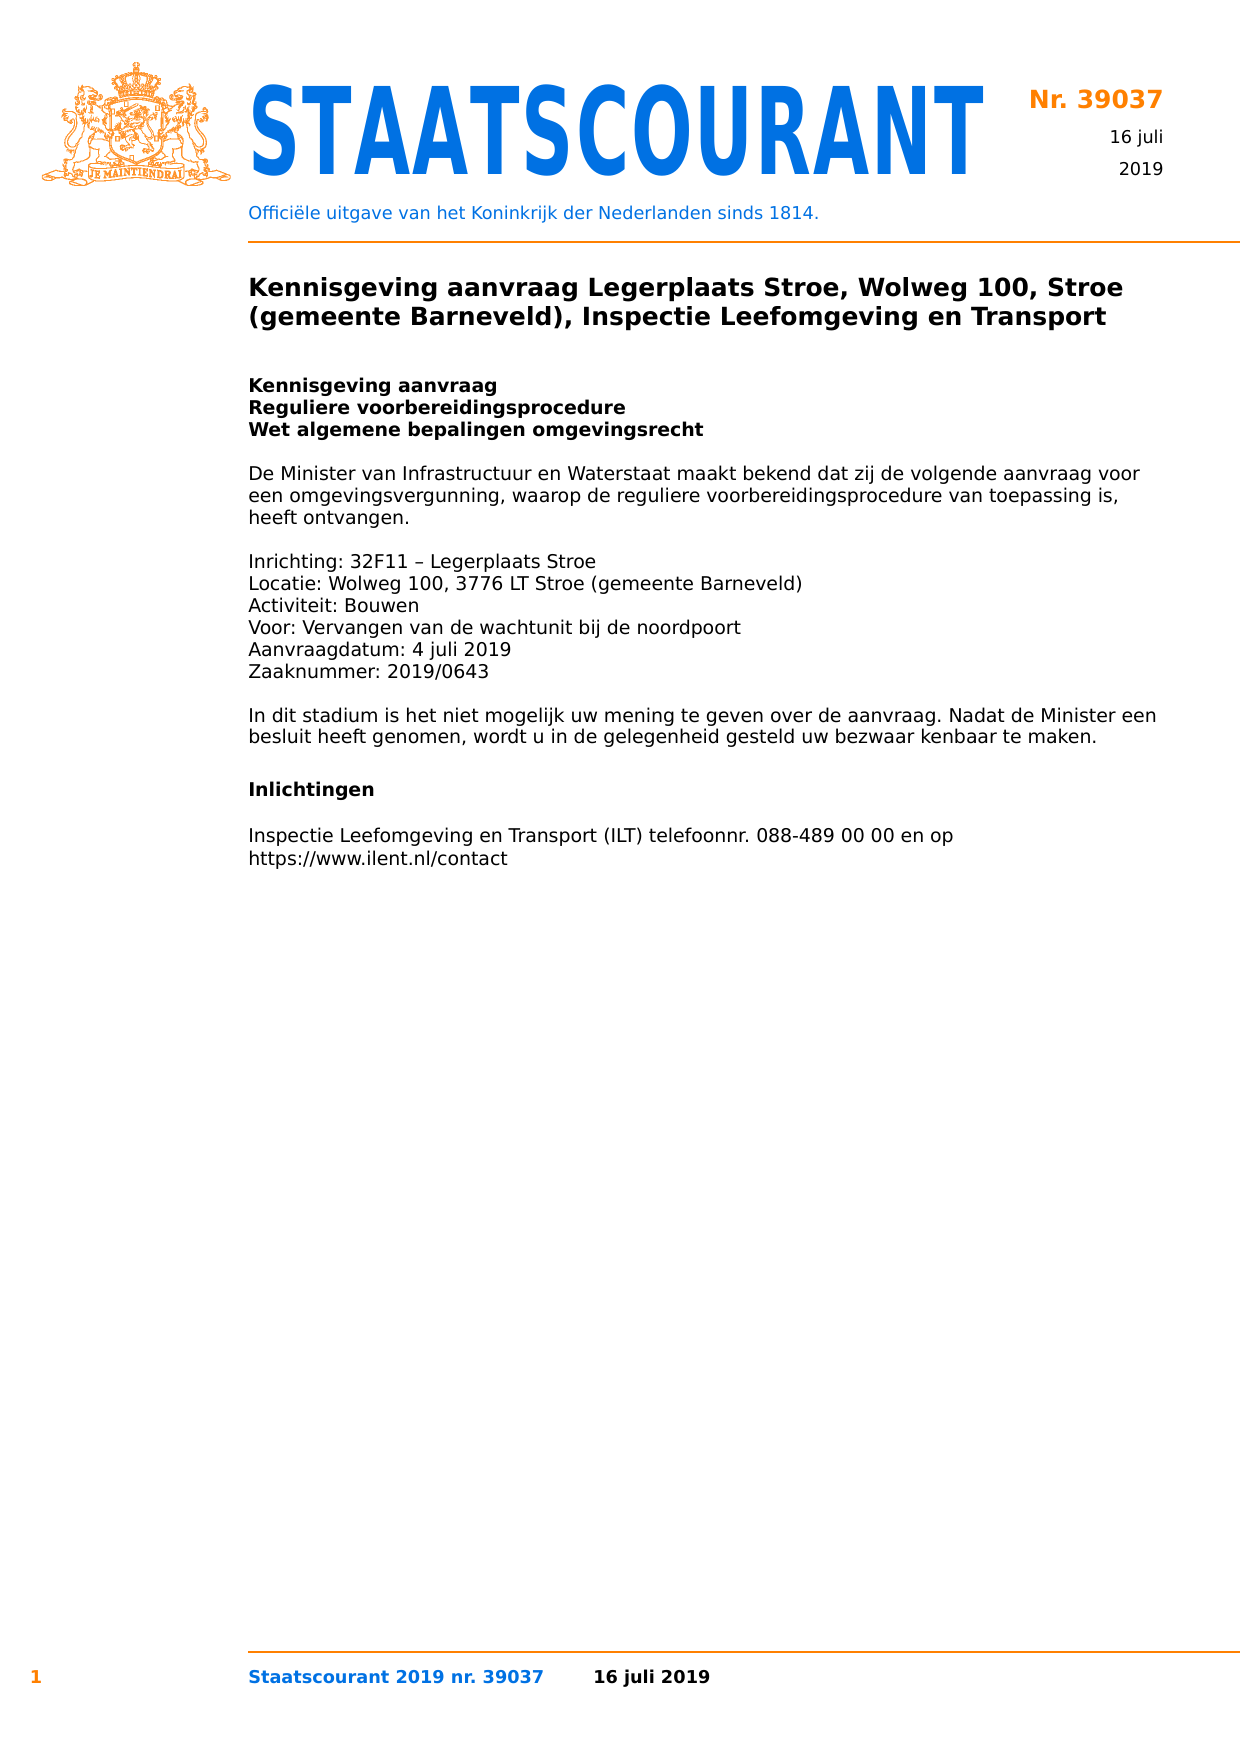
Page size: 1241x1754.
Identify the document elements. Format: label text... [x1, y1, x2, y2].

text Reguliere voorbereidingsprocedure [248, 397, 1163, 419]
text Aanvraagdatum: 4 juli 2019 [248, 639, 1163, 661]
table_cell 2019 [998, 153, 1240, 203]
text Activiteit: Bouwen [248, 595, 1163, 617]
table_cell Officiële uitgave van het Koninkrijk der Nederlanden sinds 1814. [248, 203, 1240, 241]
text Wet algemene bepalingen omgevingsrecht [248, 419, 1163, 441]
table_header STAATSCOURANT [248, 62, 998, 203]
text Kennisgeving aanvraag [248, 375, 1163, 397]
text Inrichting: 32F11 – Legerplaats Stroe [248, 551, 1163, 573]
table_header Nr. 39037 [998, 62, 1240, 121]
table_cell 16 juli [998, 121, 1240, 153]
text Voor: Vervangen van de wachtunit bij de noordpoort [248, 617, 1163, 639]
text In dit stadium is het niet mogelijk uw mening te geven over de aanvraag. Nadat de Minister een besluit heeft genomen, wordt u in de gelegenheid gesteld uw bezwaar kenbaar te maken. [248, 704, 1163, 748]
text Locatie: Wolweg 100, 3776 LT Stroe (gemeente Barneveld) [248, 573, 1163, 595]
text Inspectie Leefomgeving en Transport (ILT) telefoonnr. 088-489 00 00 en op https://www.ilent.nl/contact [248, 825, 1163, 869]
table_header [25, 62, 248, 241]
text De Minister van Infrastructuur en Waterstaat maakt bekend dat zij de volgende aanvraag voor een omgevingsvergunning, waarop de reguliere voorbereidingsprocedure van toepassing is, heeft ontvangen. [248, 463, 1163, 529]
subtitle Kennisgeving aanvraag Legerplaats Stroe, Wolweg 100, Stroe (gemeente Barneveld), Inspectie Leefomgeving en Transport [248, 273, 1163, 331]
picture [41, 62, 231, 186]
text Zaaknummer: 2019/0643 [248, 661, 1163, 683]
subtitle Inlichtingen [248, 778, 1163, 800]
